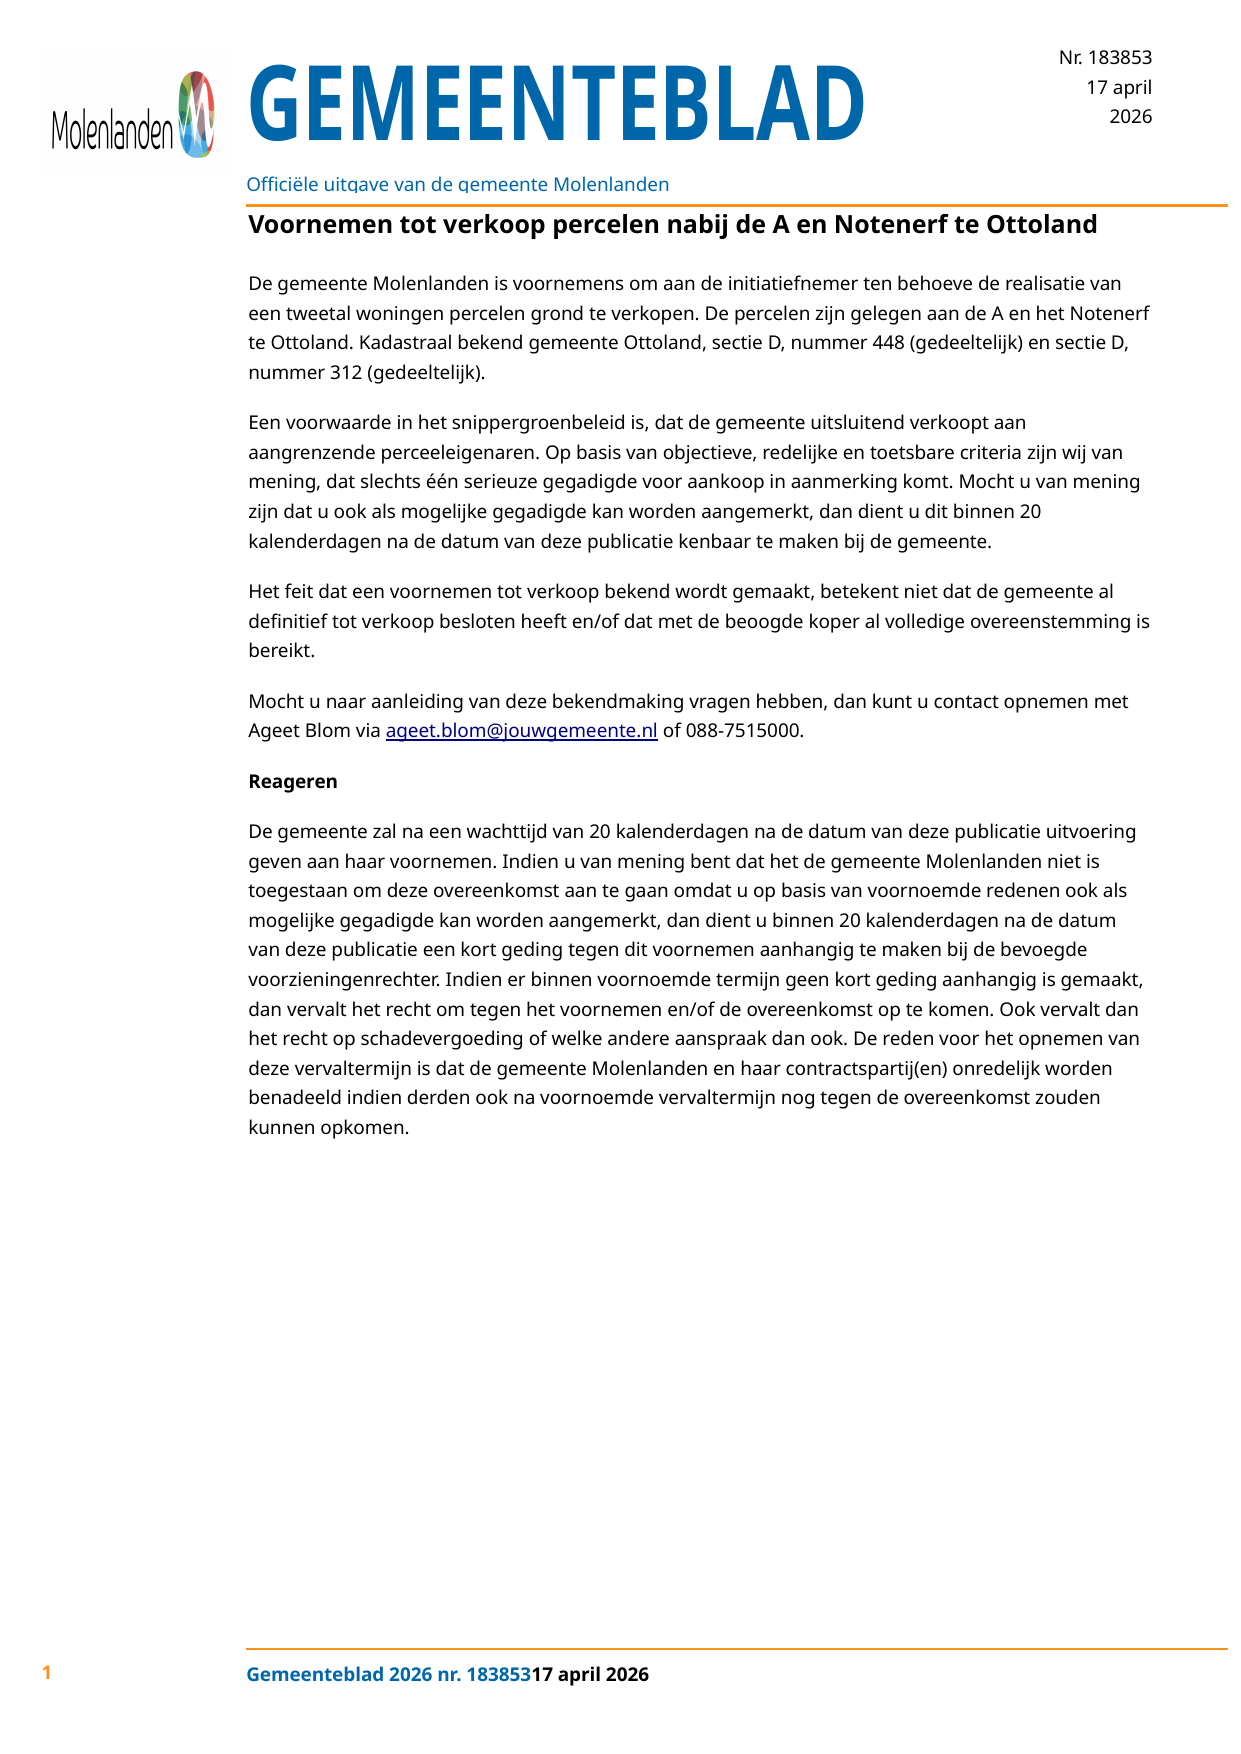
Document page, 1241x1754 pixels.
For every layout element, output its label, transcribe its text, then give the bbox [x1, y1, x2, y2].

text Een voorwaarde in het snippergroenbeleid is, dat de gemeente uitsluitend verkoopt aan aangrenzende perceeleigenaren. Op basis van objectieve, redelijke en toetsbare criteria zijn wij van mening, dat slechts één serieuze gegadigde voor aankoop in aanmerking komt. Mocht u van mening zijn dat u ook als mogelijke gegadigde kan worden aangemerkt, dan dient u dit binnen 20 kalenderdagen na de datum van deze publicatie kenbaar te maken bij de gemeente. [248, 409, 1152, 553]
text Mocht u naar aanleiding van deze bekendmaking vragen hebben, dan kunt u contact opnemen met Ageet Blom via ageet.blom@jouwgemeente.nl of 088-7515000. [248, 688, 1152, 743]
text De gemeente Molenlanden is voornemens om aan de initiatiefnemer ten behoeve de realisatie van een tweetal woningen percelen grond te verkopen. De percelen zijn gelegen aan de A en het Notenerf te Ottoland. Kadastraal bekend gemeente Ottoland, sectie D, nummer 448 (gedeeltelijk) en sectie D, nummer 312 (gedeeltelijk). [248, 270, 1152, 385]
text Voornemen tot verkoop percelen nabij de A en Notenerf te Ottoland [248, 207, 1152, 241]
text Reageren [248, 768, 1152, 793]
text De gemeente zal na een wachttijd van 20 kalenderdagen na de datum van deze publicatie uitvoering geven aan haar voornemen. Indien u van mening bent dat het de gemeente Molenlanden niet is toegestaan om deze overeenkomst aan te gaan omdat u op basis van voornoemde redenen ook als mogelijke gegadigde kan worden aangemerkt, dan dient u binnen 20 kalenderdagen na de datum van deze publicatie een kort geding tegen dit voornemen aanhangig te maken bij de bevoegde voorzieningenrechter. Indien er binnen voornoemde termijn geen kort geding aanhangig is gemaakt, dan vervalt het recht om tegen het voornemen en/of de overeenkomst op te komen. Ook vervalt dan het recht op schadevergoeding of welke andere aanspraak dan ook. De reden voor het opnemen van deze vervaltermijn is dat de gemeente Molenlanden en haar contractspartij(en) onredelijk worden benadeeld indien derden ook na voornoemde vervaltermijn nog tegen de overeenkomst zouden kunnen opkomen. [248, 818, 1152, 1140]
text Het feit dat een voornemen tot verkoop bekend wordt gemaakt, betekent niet dat de gemeente al definitief tot verkoop besloten heeft en/of dat met de beoogde koper al volledige overeenstemming is bereikt. [248, 578, 1152, 663]
picture [41, 47, 231, 172]
